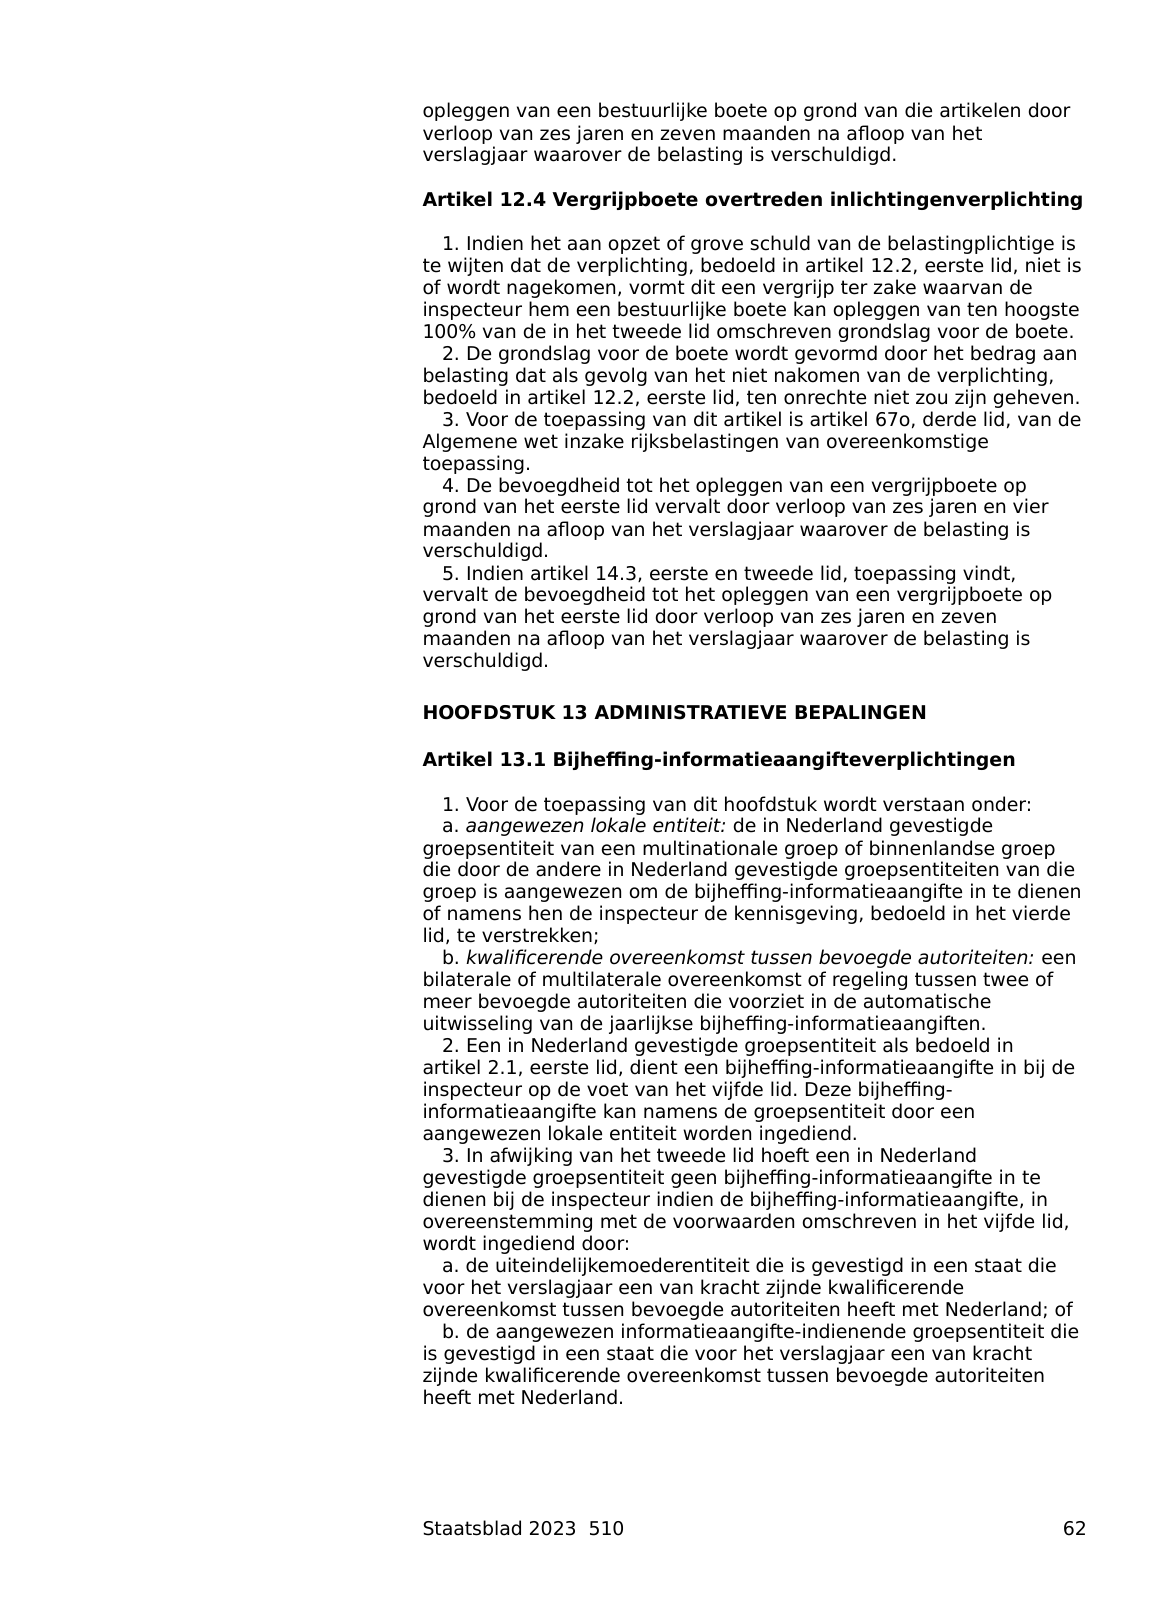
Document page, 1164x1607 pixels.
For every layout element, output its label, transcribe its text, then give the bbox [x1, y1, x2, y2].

subtitle Artikel 13.1 Bijheffing-informatieaangifteverplichtingen [422, 749, 1087, 771]
text 5. Indien artikel 14.3, eerste en tweede lid, toepassing vindt, vervalt de bevoegdheid tot het opleggen van een vergrijpboete op grond van het eerste lid door verloop van zes jaren en zeven maanden na afloop van het verslagjaar waarover de belasting is verschuldigd. [422, 562, 1087, 672]
text b. de aangewezen informatieaangifte-indienende groepsentiteit die is gevestigd in een staat die voor het verslagjaar een van kracht zijnde kwalificerende overeenkomst tussen bevoegde autoriteiten heeft met Nederland. [422, 1321, 1087, 1409]
text 1. Voor de toepassing van dit hoofdstuk wordt verstaan onder: [422, 793, 1087, 815]
text b. kwalificerende overeenkomst tussen bevoegde autoriteiten: een bilaterale of multilaterale overeenkomst of regeling tussen twee of meer bevoegde autoriteiten die voorziet in de automatische uitwisseling van de jaarlijkse bijheffing-informatieaangiften. [422, 947, 1087, 1035]
subtitle HOOFDSTUK 13 ADMINISTRATIEVE BEPALINGEN [422, 702, 1087, 724]
text 3. Voor de toepassing van dit artikel is artikel 67o, derde lid, van de Algemene wet inzake rijksbelastingen van overeenkomstige toepassing. [422, 408, 1087, 474]
text opleggen van een bestuurlijke boete op grond van die artikelen door verloop van zes jaren en zeven maanden na afloop van het verslagjaar waarover de belasting is verschuldigd. [422, 100, 1087, 166]
text 2. Een in Nederland gevestigde groepsentiteit als bedoeld in artikel 2.1, eerste lid, dient een bijheffing-informatieaangifte in bij de inspecteur op de voet van het vijfde lid. Deze bijheffing-informatieaangifte kan namens de groepsentiteit door een aangewezen lokale entiteit worden ingediend. [422, 1035, 1087, 1145]
text 2. De grondslag voor de boete wordt gevormd door het bedrag aan belasting dat als gevolg van het niet nakomen van de verplichting, bedoeld in artikel 12.2, eerste lid, ten onrechte niet zou zijn geheven. [422, 343, 1087, 408]
text 1. Indien het aan opzet of grove schuld van de belastingplichtige is te wijten dat de verplichting, bedoeld in artikel 12.2, eerste lid, niet is of wordt nagekomen, vormt dit een vergrijp ter zake waarvan de inspecteur hem een bestuurlijke boete kan opleggen van ten hoogste 100% van de in het tweede lid omschreven grondslag voor de boete. [422, 233, 1087, 343]
text 4. De bevoegdheid tot het opleggen van een vergrijpboete op grond van het eerste lid vervalt door verloop van zes jaren en vier maanden na afloop van het verslagjaar waarover de belasting is verschuldigd. [422, 474, 1087, 562]
subtitle Artikel 12.4 Vergrijpboete overtreden inlichtingenverplichting [422, 188, 1087, 211]
text a. aangewezen lokale entiteit: de in Nederland gevestigde groepsentiteit van een multinationale groep of binnenlandse groep die door de andere in Nederland gevestigde groepsentiteiten van die groep is aangewezen om de bijheffing-informatieaangifte in te dienen of namens hen de inspecteur de kennisgeving, bedoeld in het vierde lid, te verstrekken; [422, 815, 1087, 947]
text 3. In afwijking van het tweede lid hoeft een in Nederland gevestigde groepsentiteit geen bijheffing-informatieaangifte in te dienen bij de inspecteur indien de bijheffing-informatieaangifte, in overeenstemming met de voorwaarden omschreven in het vijfde lid, wordt ingediend door: [422, 1145, 1087, 1255]
text a. de uiteindelijkemoederentiteit die is gevestigd in een staat die voor het verslagjaar een van kracht zijnde kwalificerende overeenkomst tussen bevoegde autoriteiten heeft met Nederland; of [422, 1255, 1087, 1321]
